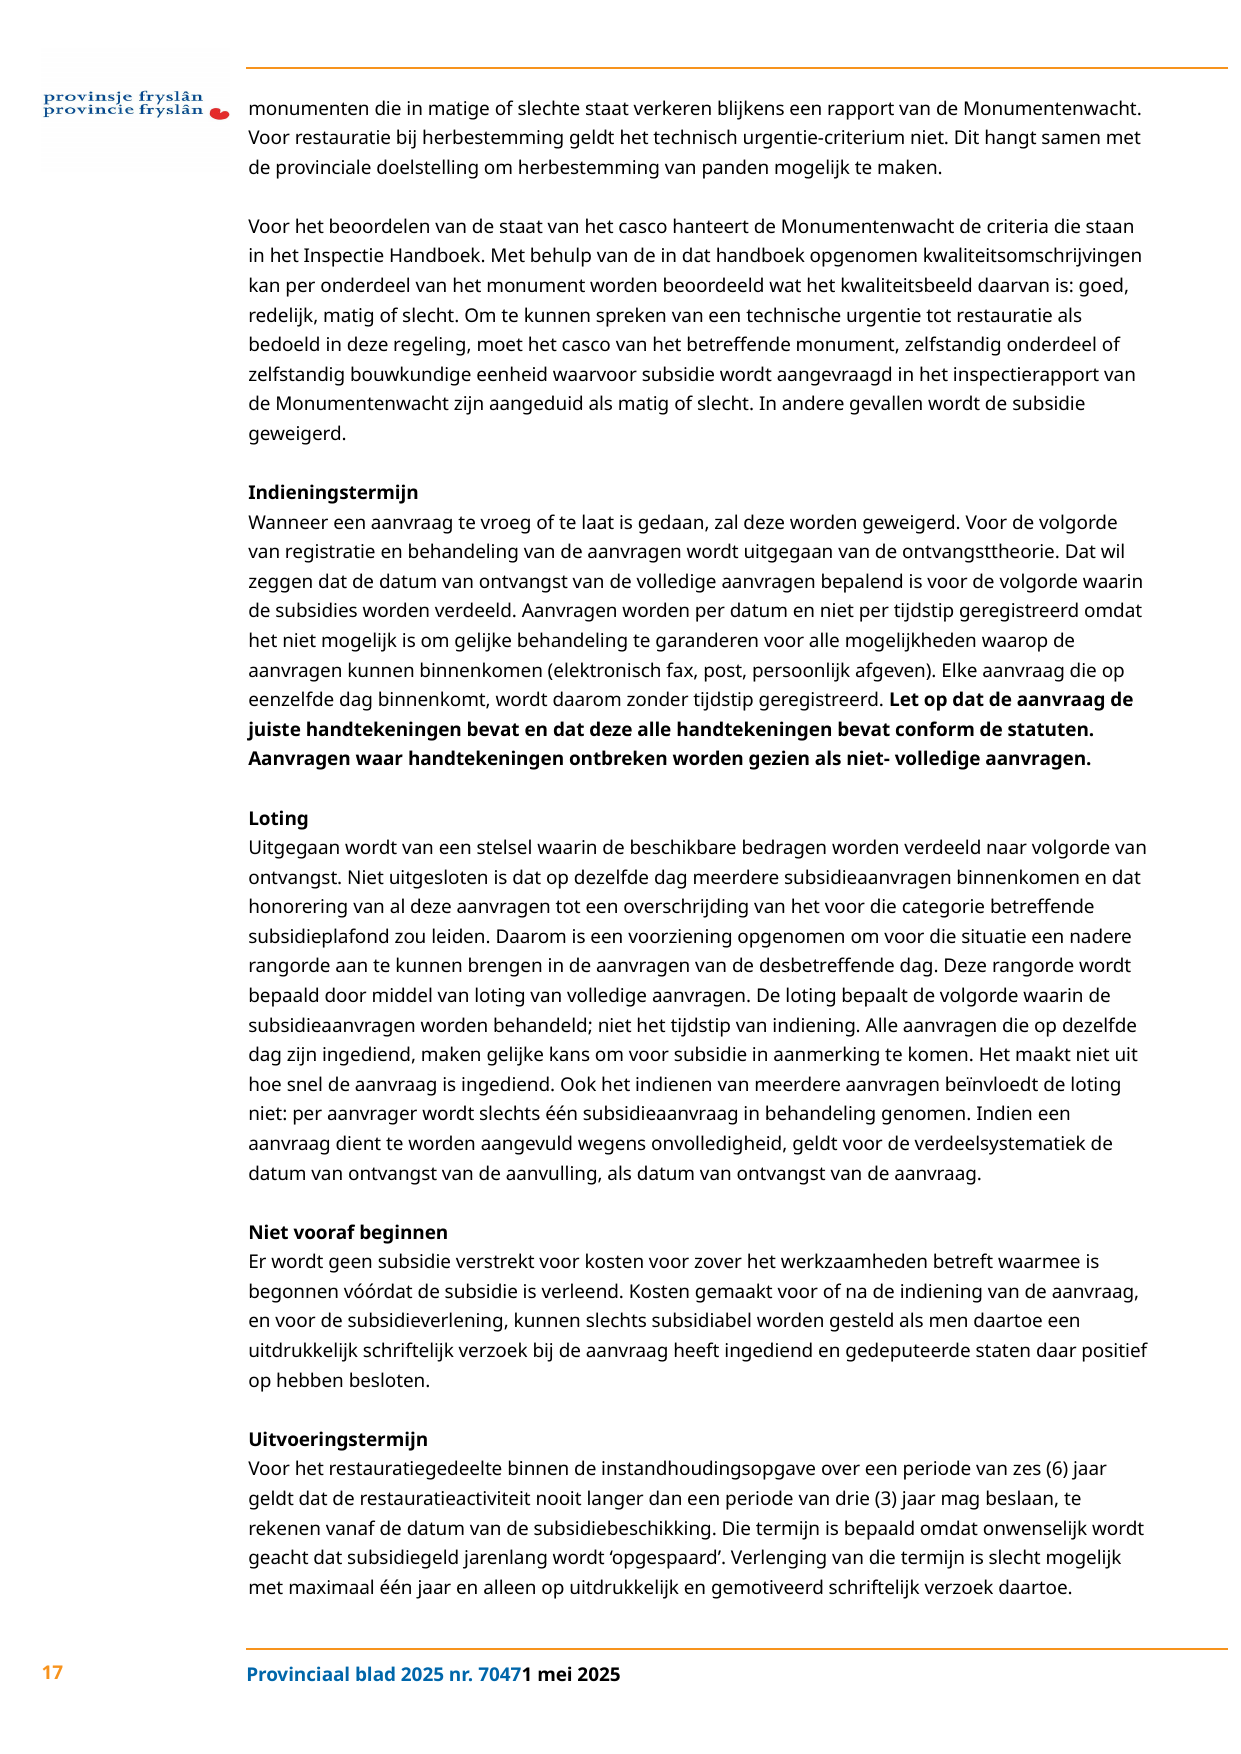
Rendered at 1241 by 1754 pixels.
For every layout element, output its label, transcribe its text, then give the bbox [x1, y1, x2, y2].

text Voor het beoordelen van de staat van het casco hanteert de Monumentenwacht de criteria die staan in het Inspectie Handboek. Met behulp van de in dat handboek opgenomen kwaliteitsomschrijvingen kan per onderdeel van het monument worden beoordeeld wat het kwaliteitsbeeld daarvan is: goed, redelijk, matig of slecht. Om te kunnen spreken van een technische urgentie tot restauratie als bedoeld in deze regeling, moet het casco van het betreffende monument, zelfstandig onderdeel of zelfstandig bouwkundige eenheid waarvoor subsidie wordt aangevraagd in het inspectierapport van de Monumentenwacht zijn aangeduid als matig of slecht. In andere gevallen wordt de subsidie geweigerd. [248, 213, 1152, 446]
text Wanneer een aanvraag te vroeg of te laat is gedaan, zal deze worden geweigerd. Voor de volgorde van registratie en behandeling van de aanvragen wordt uitgegaan van de ontvangsttheorie. Dat wil zeggen dat de datum van ontvangst van de volledige aanvragen bepalend is voor de volgorde waarin de subsidies worden verdeeld. Aanvragen worden per datum en niet per tijdstip geregistreerd omdat het niet mogelijk is om gelijke behandeling te garanderen voor alle mogelijkheden waarop de aanvragen kunnen binnenkomen (elektronisch fax, post, persoonlijk afgeven). Elke aanvraag die op eenzelfde dag binnenkomt, wordt daarom zonder tijdstip geregistreerd. Let op dat de aanvraag de juiste handtekeningen bevat en dat deze alle handtekeningen bevat conform de statuten. Aanvragen waar handtekeningen ontbreken worden gezien als niet- volledige aanvragen. [248, 509, 1152, 771]
text Loting [248, 805, 1152, 831]
text Uitvoeringstermijn [248, 1426, 1152, 1452]
text Er wordt geen subsidie verstrekt voor kosten voor zover het werkzaamheden betreft waarmee is begonnen vóórdat de subsidie is verleend. Kosten gemaakt voor of na de indiening van de aanvraag, en voor de subsidieverlening, kunnen slechts subsidiabel worden gesteld als men daartoe een uitdrukkelijk schriftelijk verzoek bij de aanvraag heeft ingediend en gedeputeerde staten daar positief op hebben besloten. [248, 1248, 1152, 1393]
text Uitgegaan wordt van een stelsel waarin de beschikbare bedragen worden verdeeld naar volgorde van ontvangst. Niet uitgesloten is dat op dezelfde dag meerdere subsidieaanvragen binnenkomen en dat honorering van al deze aanvragen tot een overschrijding van het voor die categorie betreffende subsidieplafond zou leiden. Daarom is een voorziening opgenomen om voor die situatie een nadere rangorde aan te kunnen brengen in de aanvragen van de desbetreffende dag. Deze rangorde wordt bepaald door middel van loting van volledige aanvragen. De loting bepaalt de volgorde waarin de subsidieaanvragen worden behandeld; niet het tijdstip van indiening. Alle aanvragen die op dezelfde dag zijn ingediend, maken gelijke kans om voor subsidie in aanmerking te komen. Het maakt niet uit hoe snel de aanvraag is ingediend. Ook het indienen van meerdere aanvragen beïnvloedt de loting niet: per aanvrager wordt slechts één subsidieaanvraag in behandeling genomen. Indien een aanvraag dient te worden aangevuld wegens onvolledigheid, geldt voor de verdeelsystematiek de datum van ontvangst van de aanvulling, als datum van ontvangst van de aanvraag. [248, 834, 1152, 1186]
picture [41, 47, 231, 172]
text Indieningstermijn [248, 479, 1152, 505]
text monumenten die in matige of slechte staat verkeren blijkens een rapport van de Monumentenwacht. Voor restauratie bij herbestemming geldt het technisch urgentie-criterium niet. Dit hangt samen met de provinciale doelstelling om herbestemming van panden mogelijk te maken. [248, 95, 1152, 180]
text Voor het restauratiegedeelte binnen de instandhoudingsopgave over een periode van zes (6) jaar geldt dat de restauratieactiviteit nooit langer dan een periode van drie (3) jaar mag beslaan, te rekenen vanaf de datum van de subsidiebeschikking. Die termijn is bepaald omdat onwenselijk wordt geacht dat subsidiegeld jarenlang wordt ‘opgespaard’. Verlenging van die termijn is slecht mogelijk met maximaal één jaar en alleen op uitdrukkelijk en gemotiveerd schriftelijk verzoek daartoe. [248, 1456, 1152, 1600]
text Niet vooraf beginnen [248, 1219, 1152, 1245]
